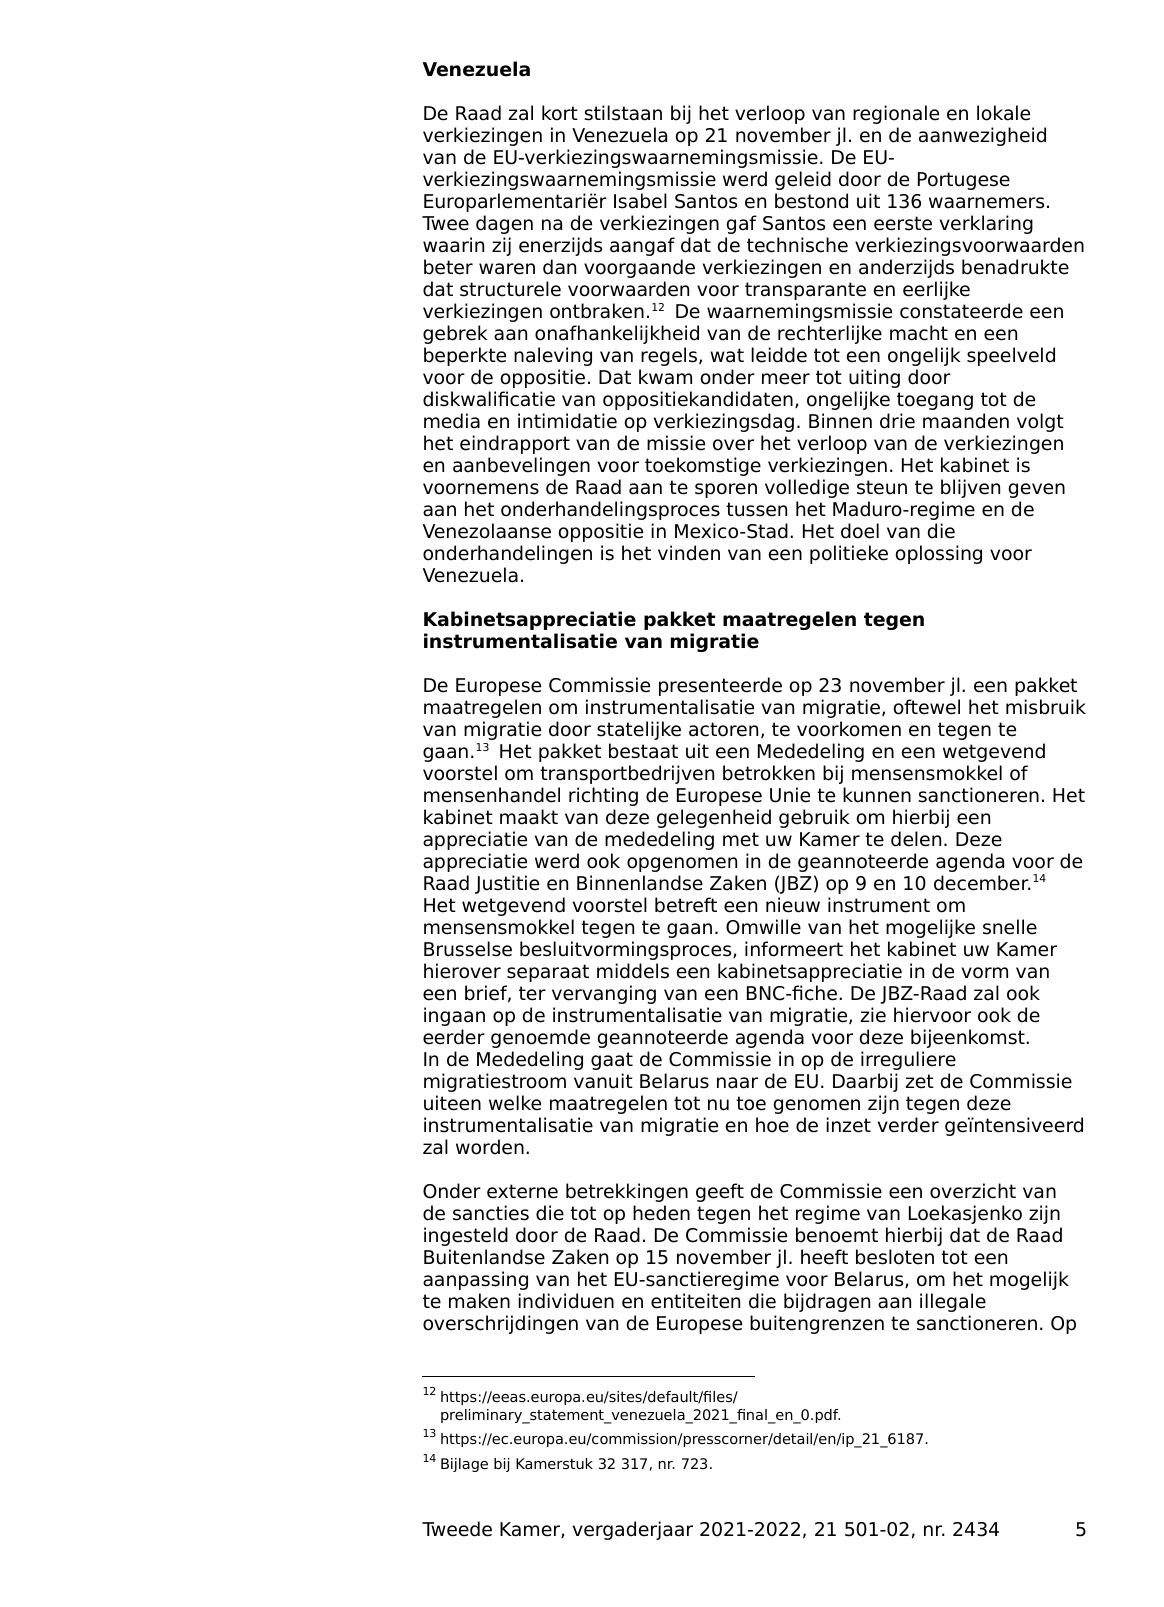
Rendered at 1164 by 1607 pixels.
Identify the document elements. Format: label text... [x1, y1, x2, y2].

text https://eeas.europa.eu/sites/default/files/preliminary_statement_venezuela_2021_final_en_0.pdf. [422, 1385, 1087, 1424]
text https://ec.europa.eu/commission/presscorner/detail/en/ip_21_6187. [422, 1427, 1087, 1449]
text De Raad zal kort stilstaan bij het verloop van regionale en lokale verkiezingen in Venezuela op 21 november jl. en de aanwezigheid van de EU-verkiezingswaarnemingsmissie. De EU-verkiezingswaarnemingsmissie werd geleid door de Portugese Europarlementariër Isabel Santos en bestond uit 136 waarnemers. Twee dagen na de verkiezingen gaf Santos een eerste verklaring waarin zij enerzijds aangaf dat de technische verkiezingsvoorwaarden beter waren dan voorgaande verkiezingen en anderzijds benadrukte dat structurele voorwaarden voor transparante en eerlijke verkiezingen ontbraken. De waarnemingsmissie constateerde een gebrek aan onafhankelijkheid van de rechterlijke macht en een beperkte naleving van regels, wat leidde tot een ongelijk speelveld voor de oppositie. Dat kwam onder meer tot uiting door diskwalificatie van oppositiekandidaten, ongelijke toegang tot de media en intimidatie op verkiezingsdag. Binnen drie maanden volgt het eindrapport van de missie over het verloop van de verkiezingen en aanbevelingen voor toekomstige verkiezingen. Het kabinet is voornemens de Raad aan te sporen volledige steun te blijven geven aan het onderhandelingsproces tussen het Maduro-regime en de Venezolaanse oppositie in Mexico-Stad. Het doel van die onderhandelingen is het vinden van een politieke oplossing voor Venezuela. [422, 103, 1087, 587]
text Bijlage bij Kamerstuk 32 317, nr. 723. [422, 1452, 1087, 1474]
text In de Mededeling gaat de Commissie in op de irreguliere migratiestroom vanuit Belarus naar de EU. Daarbij zet de Commissie uiteen welke maatregelen tot nu toe genomen zijn tegen deze instrumentalisatie van migratie en hoe de inzet verder geïntensiveerd zal worden. [422, 1049, 1087, 1159]
subtitle Venezuela [422, 59, 1087, 81]
subtitle Kabinetsappreciatie pakket maatregelen tegen instrumentalisatie van migratie [422, 609, 1087, 653]
text Onder externe betrekkingen geeft de Commissie een overzicht van de sancties die tot op heden tegen het regime van Loekasjenko zijn ingesteld door de Raad. De Commissie benoemt hierbij dat de Raad Buitenlandse Zaken op 15 november jl. heeft besloten tot een aanpassing van het EU-sanctieregime voor Belarus, om het mogelijk te maken individuen en entiteiten die bijdragen aan illegale overschrijdingen van de Europese buitengrenzen te sanctioneren. Op [422, 1181, 1087, 1335]
text De Europese Commissie presenteerde op 23 november jl. een pakket maatregelen om instrumentalisatie van migratie, oftewel het misbruik van migratie door statelijke actoren, te voorkomen en tegen te gaan. Het pakket bestaat uit een Mededeling en een wetgevend voorstel om transportbedrijven betrokken bij mensensmokkel of mensenhandel richting de Europese Unie te kunnen sanctioneren. Het kabinet maakt van deze gelegenheid gebruik om hierbij een appreciatie van de mededeling met uw Kamer te delen. Deze appreciatie werd ook opgenomen in de geannoteerde agenda voor de Raad Justitie en Binnenlandse Zaken (JBZ) op 9 en 10 december. Het wetgevend voorstel betreft een nieuw instrument om mensensmokkel tegen te gaan. Omwille van het mogelijke snelle Brusselse besluitvormingsproces, informeert het kabinet uw Kamer hierover separaat middels een kabinetsappreciatie in de vorm van een brief, ter vervanging van een BNC-fiche. De JBZ-Raad zal ook ingaan op de instrumentalisatie van migratie, zie hiervoor ook de eerder genoemde geannoteerde agenda voor deze bijeenkomst. [422, 675, 1087, 1049]
